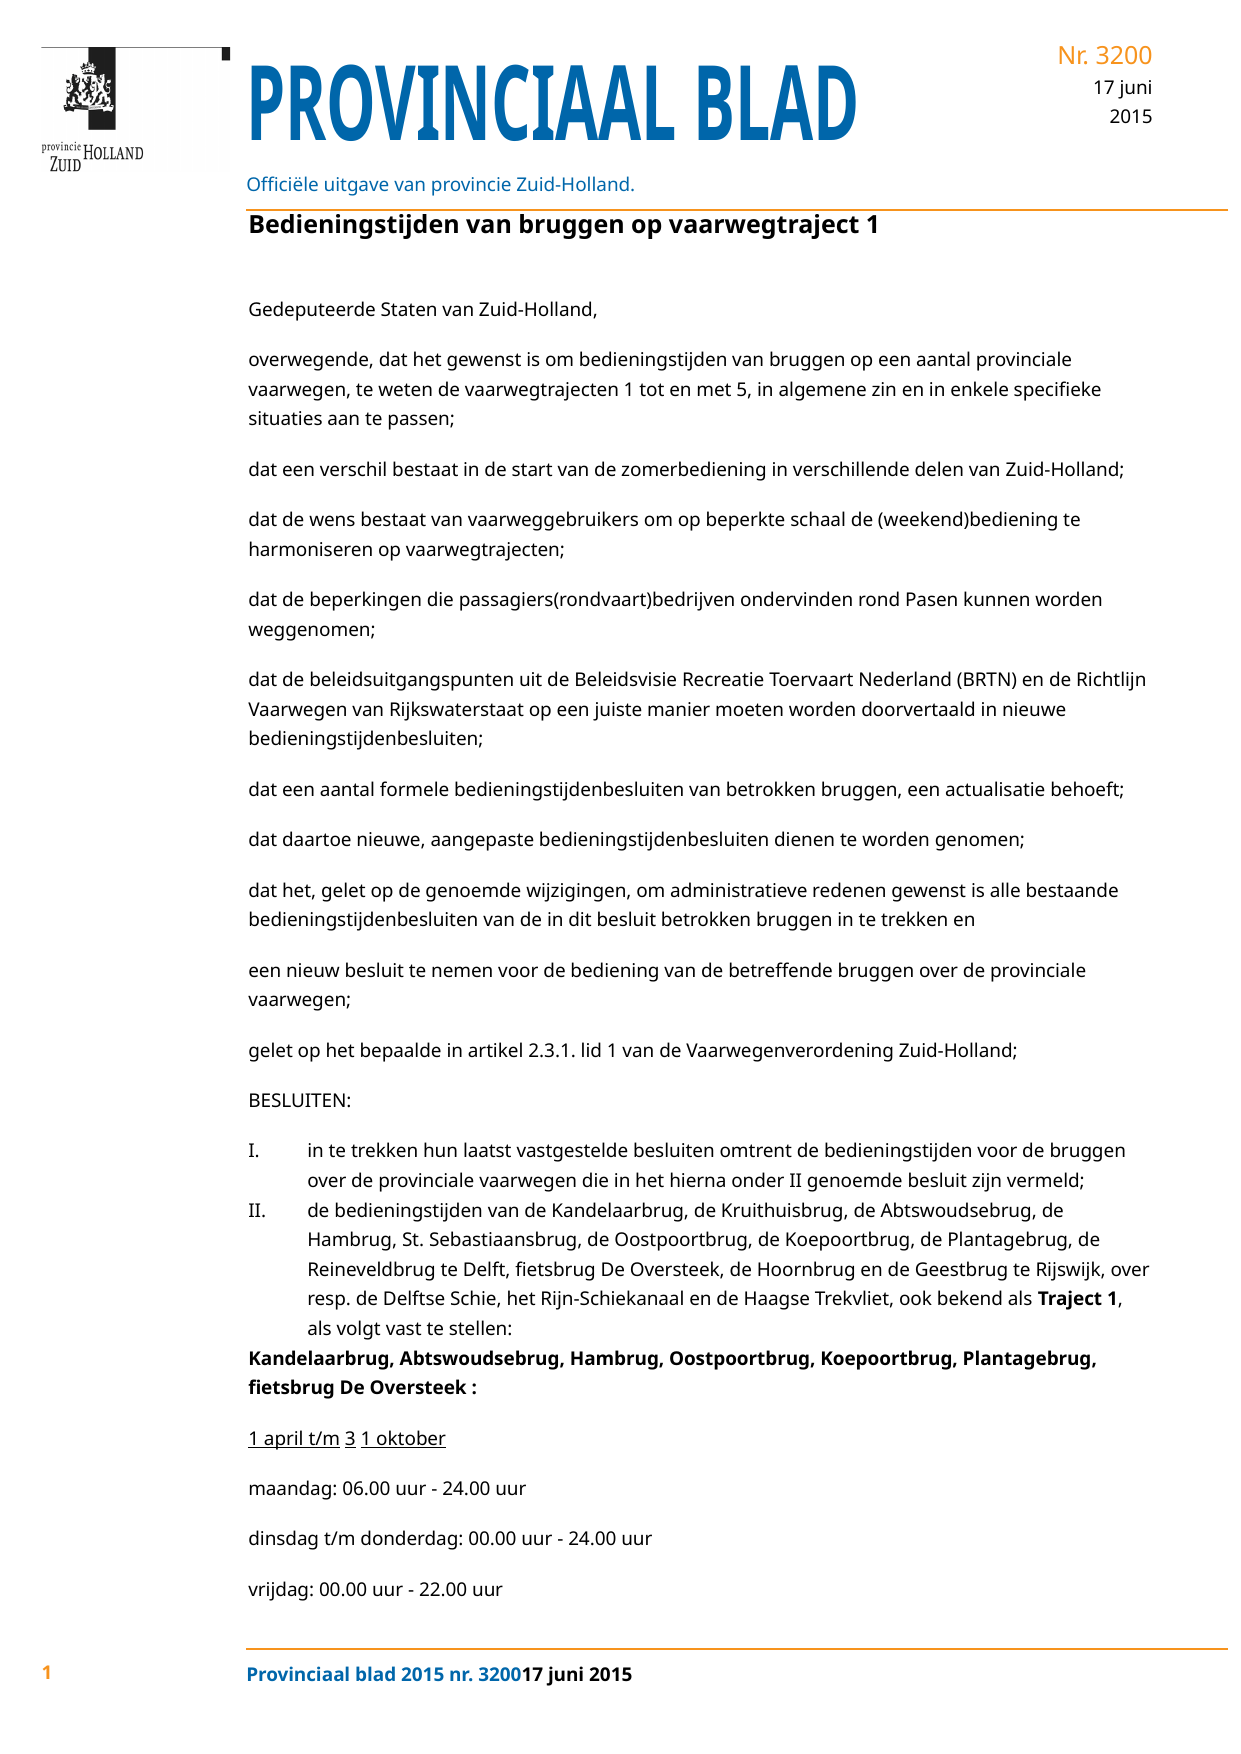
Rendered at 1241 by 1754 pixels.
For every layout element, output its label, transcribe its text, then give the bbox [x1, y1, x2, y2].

text Gedeputeerde Staten van Zuid-Holland, [248, 296, 1152, 322]
text dat de wens bestaat van vaarweggebruikers om op beperkte schaal de (weekend)bediening te harmoniseren op vaarwegtrajecten; [248, 506, 1152, 562]
text gelet op het bepaalde in artikel 2.3.1. lid 1 van de Vaarwegenverordening Zuid-Holland; [248, 1037, 1152, 1063]
text dat een aantal formele bedieningstijdenbesluiten van betrokken bruggen, een actualisatie behoeft; [248, 776, 1152, 802]
text dat daartoe nieuwe, aangepaste bedieningstijdenbesluiten dienen te worden genomen; [248, 826, 1152, 852]
text dinsdag t/m donderdag: 00.00 uur - 24.00 uur [248, 1526, 1152, 1551]
text Kandelaarbrug, Abtswoudsebrug, Hambrug, Oostpoortbrug, Koepoortbrug, Plantagebrug, fietsbrug De Oversteek : [248, 1345, 1152, 1400]
text dat de beperkingen die passagiers(rondvaart)bedrijven ondervinden rond Pasen kunnen worden weggenomen; [248, 586, 1152, 642]
text maandag: 06.00 uur - 24.00 uur [248, 1475, 1152, 1501]
text een nieuw besluit te nemen voor de bediening van de betreffende bruggen over de provinciale vaarwegen; [248, 957, 1152, 1012]
text BESLUITEN: [248, 1087, 1152, 1113]
list in te trekken hun laatst vastgestelde besluiten omtrent de bedieningstijden voor de bruggen over de provinciale vaarwegen die in het hierna onder II genoemde besluit zijn vermeld; [248, 1138, 1152, 1193]
text dat het, gelet op de genoemde wijzigingen, om administratieve redenen gewenst is alle bestaande bedieningstijdenbesluiten van de in dit besluit betrokken bruggen in te trekken en [248, 877, 1152, 932]
text 1 april t/m 3 1 oktober [248, 1425, 1152, 1451]
picture [41, 47, 231, 172]
text vrijdag: 00.00 uur - 22.00 uur [248, 1576, 1152, 1602]
text overwegende, dat het gewenst is om bedieningstijden van bruggen op een aantal provinciale vaarwegen, te weten de vaarwegtrajecten 1 tot en met 5, in algemene zin en in enkele specifieke situaties aan te passen; [248, 346, 1152, 431]
text dat een verschil bestaat in de start van de zomerbediening in verschillende delen van Zuid-Holland; [248, 456, 1152, 482]
list de bedieningstijden van de Kandelaarbrug, de Kruithuisbrug, de Abtswoudsebrug, de Hambrug, St. Sebastiaansbrug, de Oostpoortbrug, de Koepoortbrug, de Plantagebrug, de Reineveldbrug te Delft, fietsbrug De Oversteek, de Hoornbrug en de Geestbrug te Rijswijk, over resp. de Delftse Schie, het Rijn-Schiekanaal en de Haagse Trekvliet, ook bekend als Traject 1, als volgt vast te stellen: [248, 1197, 1152, 1341]
text dat de beleidsuitgangspunten uit de Beleidsvisie Recreatie Toervaart Nederland (BRTN) en de Richtlijn Vaarwegen van Rijkswaterstaat op een juiste manier moeten worden doorvertaald in nieuwe bedieningstijdenbesluiten; [248, 666, 1152, 751]
text Bedieningstijden van bruggen op vaarwegtraject 1 [248, 211, 1152, 241]
